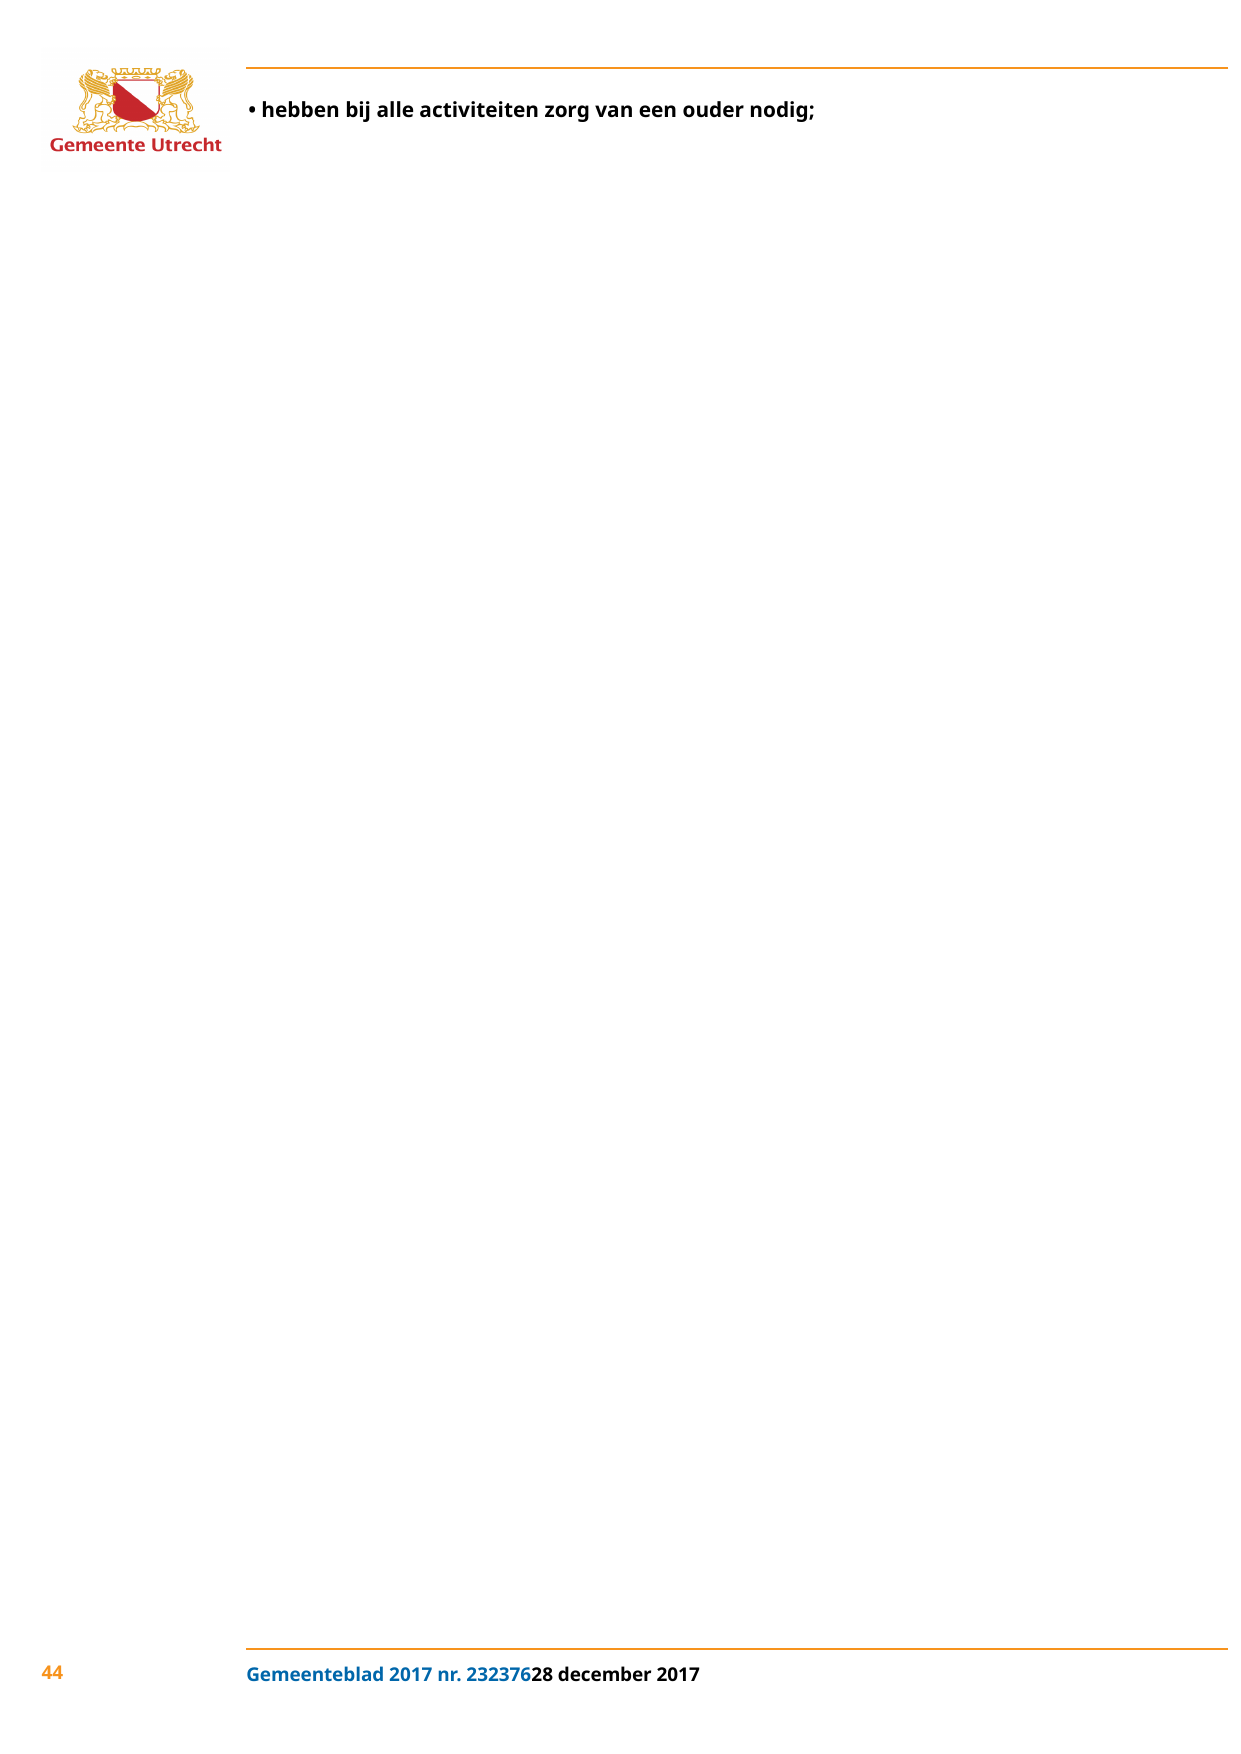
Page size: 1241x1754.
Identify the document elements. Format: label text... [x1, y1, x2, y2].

picture [41, 47, 231, 172]
text • hebben bij alle activiteiten zorg van een ouder nodig; [248, 95, 1152, 123]
